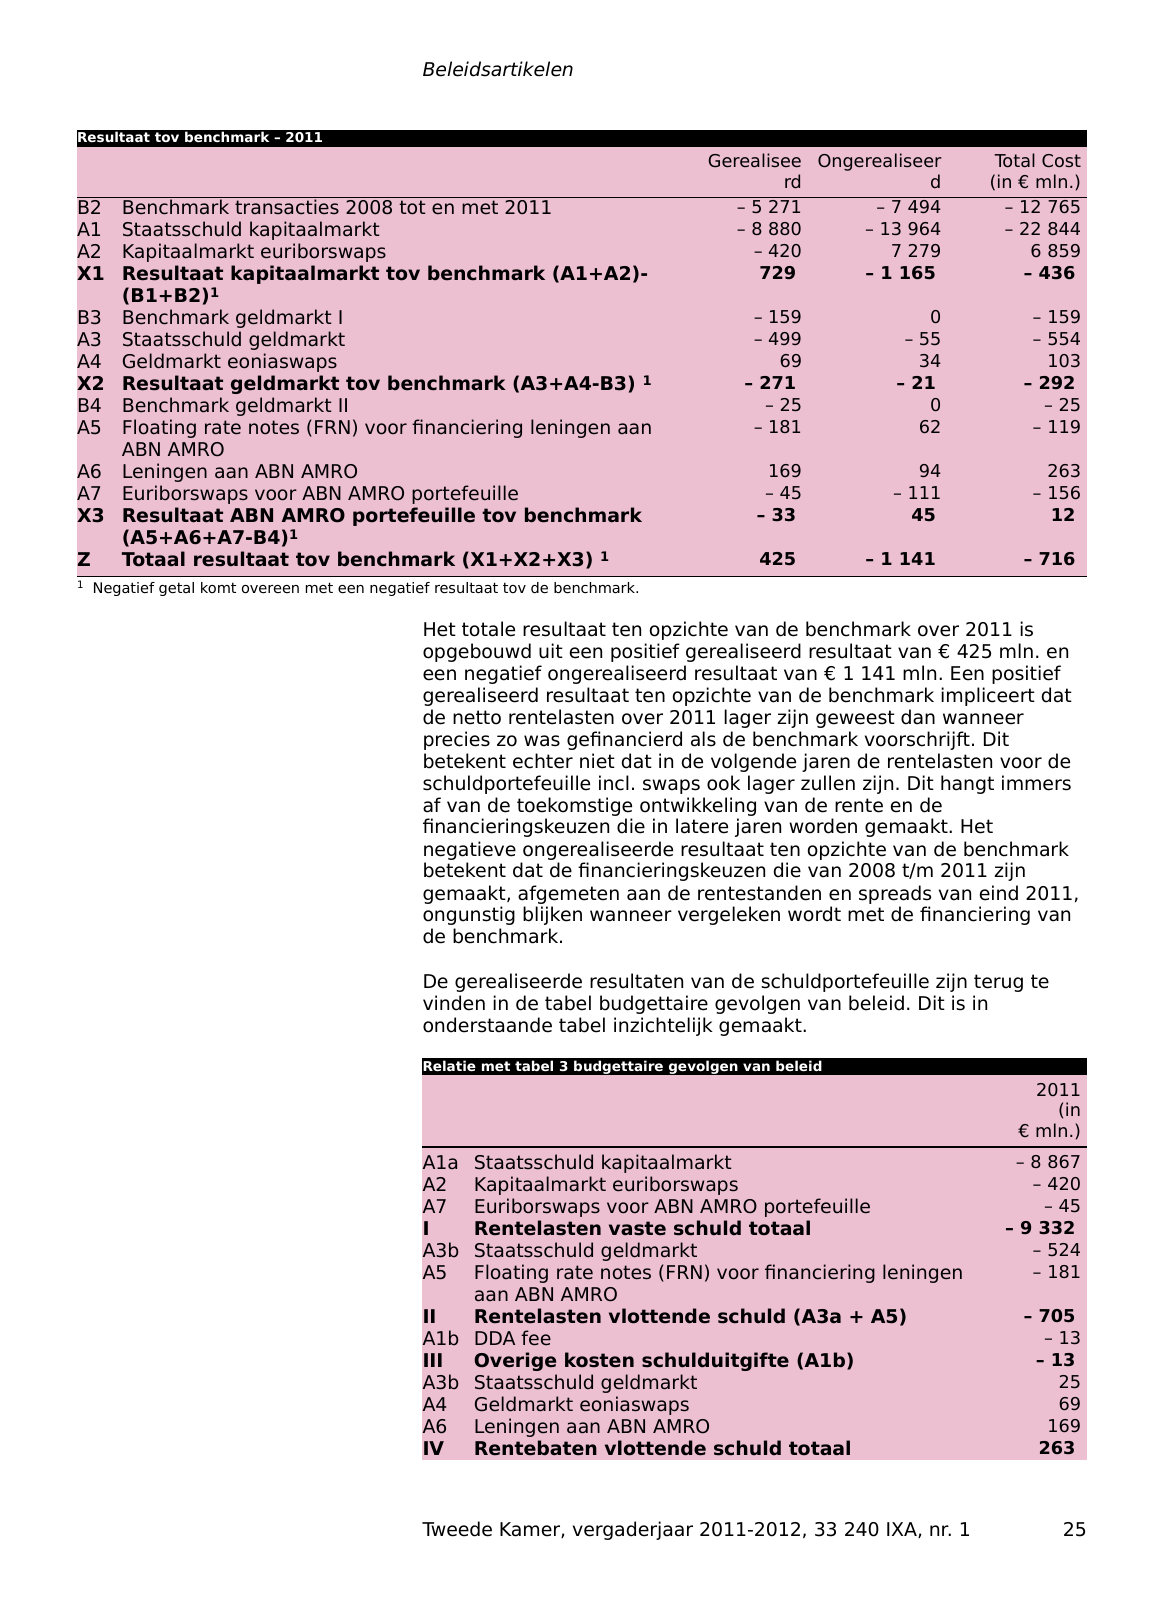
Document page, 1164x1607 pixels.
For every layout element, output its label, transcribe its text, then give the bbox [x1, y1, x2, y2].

table_cell 34 [808, 351, 947, 373]
table_cell [422, 1075, 984, 1146]
table_cell B2 [77, 198, 116, 219]
table_cell – 25 [696, 395, 808, 417]
table_cell – 21 [808, 373, 947, 395]
table_cell II [422, 1306, 468, 1328]
table_cell A6 [422, 1416, 468, 1438]
table_cell Staatsschuld geldmarkt [116, 329, 696, 351]
table_cell – 499 [696, 329, 808, 351]
table_cell – 22 844 [947, 219, 1087, 241]
table_cell – 8 880 [696, 219, 808, 241]
table_cell 69 [696, 351, 808, 373]
table_cell Benchmark transacties 2008 tot en met 2011 [116, 198, 696, 219]
table_cell A3b [422, 1372, 468, 1394]
table_cell Geldmarkt eoniaswaps [468, 1394, 984, 1416]
table_cell Gerealiseerd [696, 147, 808, 197]
table_cell Kapitaalmarkt euriborswaps [468, 1174, 984, 1196]
table_cell A4 [77, 351, 116, 373]
table_cell – 45 [696, 483, 808, 505]
table_cell – 436 [947, 263, 1087, 307]
table_cell A3b [422, 1240, 468, 1262]
table_cell – 5 271 [696, 198, 808, 219]
table_cell B4 [77, 395, 116, 417]
table_cell X1 [77, 263, 116, 307]
text Het totale resultaat ten opzichte van de benchmark over 2011 is opgebouwd uit een positief gerealiseerd resultaat van € 425 mln. en een negatief ongerealiseerd resultaat van € 1 141 mln. Een positief gerealiseerd resultaat ten opzichte van de benchmark impliceert dat de netto rentelasten over 2011 lager zijn geweest dan wanneer precies zo was gefinancierd als de benchmark voorschrijft. Dit betekent echter niet dat in de volgende jaren de rentelasten voor de schuldportefeuille incl. swaps ook lager zullen zijn. Dit hangt immers af van de toekomstige ontwikkeling van de rente en de financieringskeuzen die in latere jaren worden gemaakt. Het negatieve ongerealiseerde resultaat ten opzichte van de benchmark betekent dat de financieringskeuzen die van 2008 t/m 2011 zijn gemaakt, afgemeten aan de rentestanden en spreads van eind 2011, ongunstig blijken wanneer vergeleken wordt met de financiering van de benchmark. [422, 619, 1087, 948]
table_cell – 181 [696, 417, 808, 461]
table_cell A5 [77, 417, 116, 461]
table_cell 62 [808, 417, 947, 461]
table_cell – 13 964 [808, 219, 947, 241]
table_cell A2 [422, 1174, 468, 1196]
table_cell 0 [808, 307, 947, 329]
table_cell – 13 [984, 1328, 1087, 1350]
table_cell Euriborswaps voor ABN AMRO portefeuille [468, 1196, 984, 1218]
table_cell 169 [696, 461, 808, 483]
table_cell – 159 [947, 307, 1087, 329]
table_cell – 9 332 [984, 1218, 1087, 1240]
table_cell X3 [77, 505, 116, 549]
table_cell 45 [808, 505, 947, 549]
table_cell – 25 [947, 395, 1087, 417]
table_cell Leningen aan ABN AMRO [116, 461, 696, 483]
table_cell 729 [696, 263, 808, 307]
table_cell Staatsschuld geldmarkt [468, 1372, 984, 1394]
table_cell 425 [696, 549, 808, 576]
table_cell B3 [77, 307, 116, 329]
table_cell Overige kosten schulduitgifte (A1b) [468, 1350, 984, 1372]
table_cell Floating rate notes (FRN) voor financiering leningen aan ABN AMRO [116, 417, 696, 461]
table_cell Resultaat kapitaalmarkt tov benchmark (A1+A2)-(B1+B2)1 [116, 263, 696, 307]
table_cell A7 [422, 1196, 468, 1218]
table_cell 25 [984, 1372, 1087, 1394]
table_cell – 292 [947, 373, 1087, 395]
table_cell DDA fee [468, 1328, 984, 1350]
table_cell Euriborswaps voor ABN AMRO portefeuille [116, 483, 696, 505]
table_cell – 159 [696, 307, 808, 329]
table_cell Staatsschuld geldmarkt [468, 1240, 984, 1262]
table_cell [77, 147, 696, 197]
table_cell – 45 [984, 1196, 1087, 1218]
table_cell – 33 [696, 505, 808, 549]
table_cell 169 [984, 1416, 1087, 1438]
table_cell – 716 [947, 549, 1087, 576]
table_cell Total Cost (in € mln.) [947, 147, 1087, 197]
table_cell Geldmarkt eoniaswaps [116, 351, 696, 373]
table_cell Resultaat geldmarkt tov benchmark (A3+A4-B3) 1 [116, 373, 696, 395]
table_cell Benchmark geldmarkt I [116, 307, 696, 329]
table_cell – 111 [808, 483, 947, 505]
table_cell A1 [77, 219, 116, 241]
table_cell – 554 [947, 329, 1087, 351]
table_cell – 705 [984, 1306, 1087, 1328]
table_cell 263 [984, 1438, 1087, 1460]
table_cell Benchmark geldmarkt II [116, 395, 696, 417]
table_cell Kapitaalmarkt euriborswaps [116, 241, 696, 263]
table_cell 69 [984, 1394, 1087, 1416]
table_cell – 271 [696, 373, 808, 395]
table_cell 263 [947, 461, 1087, 483]
table_cell – 8 867 [984, 1148, 1087, 1174]
table_cell Rentelasten vlottende schuld (A3a + A5) [468, 1306, 984, 1328]
table_cell – 524 [984, 1240, 1087, 1262]
table_cell – 13 [984, 1350, 1087, 1372]
table_cell Ongerealiseerd [808, 147, 947, 197]
table_cell X2 [77, 373, 116, 395]
table_cell 0 [808, 395, 947, 417]
table_cell – 119 [947, 417, 1087, 461]
table_cell A1a [422, 1148, 468, 1174]
table_cell A4 [422, 1394, 468, 1416]
table_cell Rentelasten vaste schuld totaal [468, 1218, 984, 1240]
table_cell Staatsschuld kapitaalmarkt [468, 1148, 984, 1174]
table_cell Leningen aan ABN AMRO [468, 1416, 984, 1438]
table_header Relatie met tabel 3 budgettaire gevolgen van beleid [422, 1058, 1087, 1074]
table_cell I [422, 1218, 468, 1240]
table_cell Staatsschuld kapitaalmarkt [116, 219, 696, 241]
table_cell A5 [422, 1262, 468, 1306]
table_cell – 55 [808, 329, 947, 351]
table_cell A3 [77, 329, 116, 351]
table_cell 7 279 [808, 241, 947, 263]
table_cell Floating rate notes (FRN) voor financiering leningen aan ABN AMRO [468, 1262, 984, 1306]
table_cell Totaal resultaat tov benchmark (X1+X2+X3) 1 [116, 549, 696, 576]
table_cell Rentebaten vlottende schuld totaal [468, 1438, 984, 1460]
table_cell A1b [422, 1328, 468, 1350]
table_cell A6 [77, 461, 116, 483]
text De gerealiseerde resultaten van de schuldportefeuille zijn terug te vinden in de tabel budgettaire gevolgen van beleid. Dit is in onderstaande tabel inzichtelijk gemaakt. [422, 971, 1087, 1036]
table_cell – 420 [984, 1174, 1087, 1196]
table_cell – 1 141 [808, 549, 947, 576]
table_cell 2011 (in € mln.) [984, 1075, 1087, 1146]
table_cell 103 [947, 351, 1087, 373]
table_cell Z [77, 549, 116, 576]
table_cell – 181 [984, 1262, 1087, 1306]
table_cell III [422, 1350, 468, 1372]
table_cell Resultaat ABN AMRO portefeuille tov benchmark (A5+A6+A7-B4)1 [116, 505, 696, 549]
table_cell 1 Negatief getal komt overeen met een negatief resultaat tov de benchmark. [77, 577, 1087, 596]
table_cell 12 [947, 505, 1087, 549]
table_cell – 420 [696, 241, 808, 263]
table_cell – 7 494 [808, 198, 947, 219]
table_cell – 1 165 [808, 263, 947, 307]
table_cell 94 [808, 461, 947, 483]
table_cell IV [422, 1438, 468, 1460]
table_cell – 12 765 [947, 198, 1087, 219]
table_cell A2 [77, 241, 116, 263]
table_cell A7 [77, 483, 116, 505]
table_header Resultaat tov benchmark – 2011 [77, 130, 1087, 146]
table_cell – 156 [947, 483, 1087, 505]
table_cell 6 859 [947, 241, 1087, 263]
